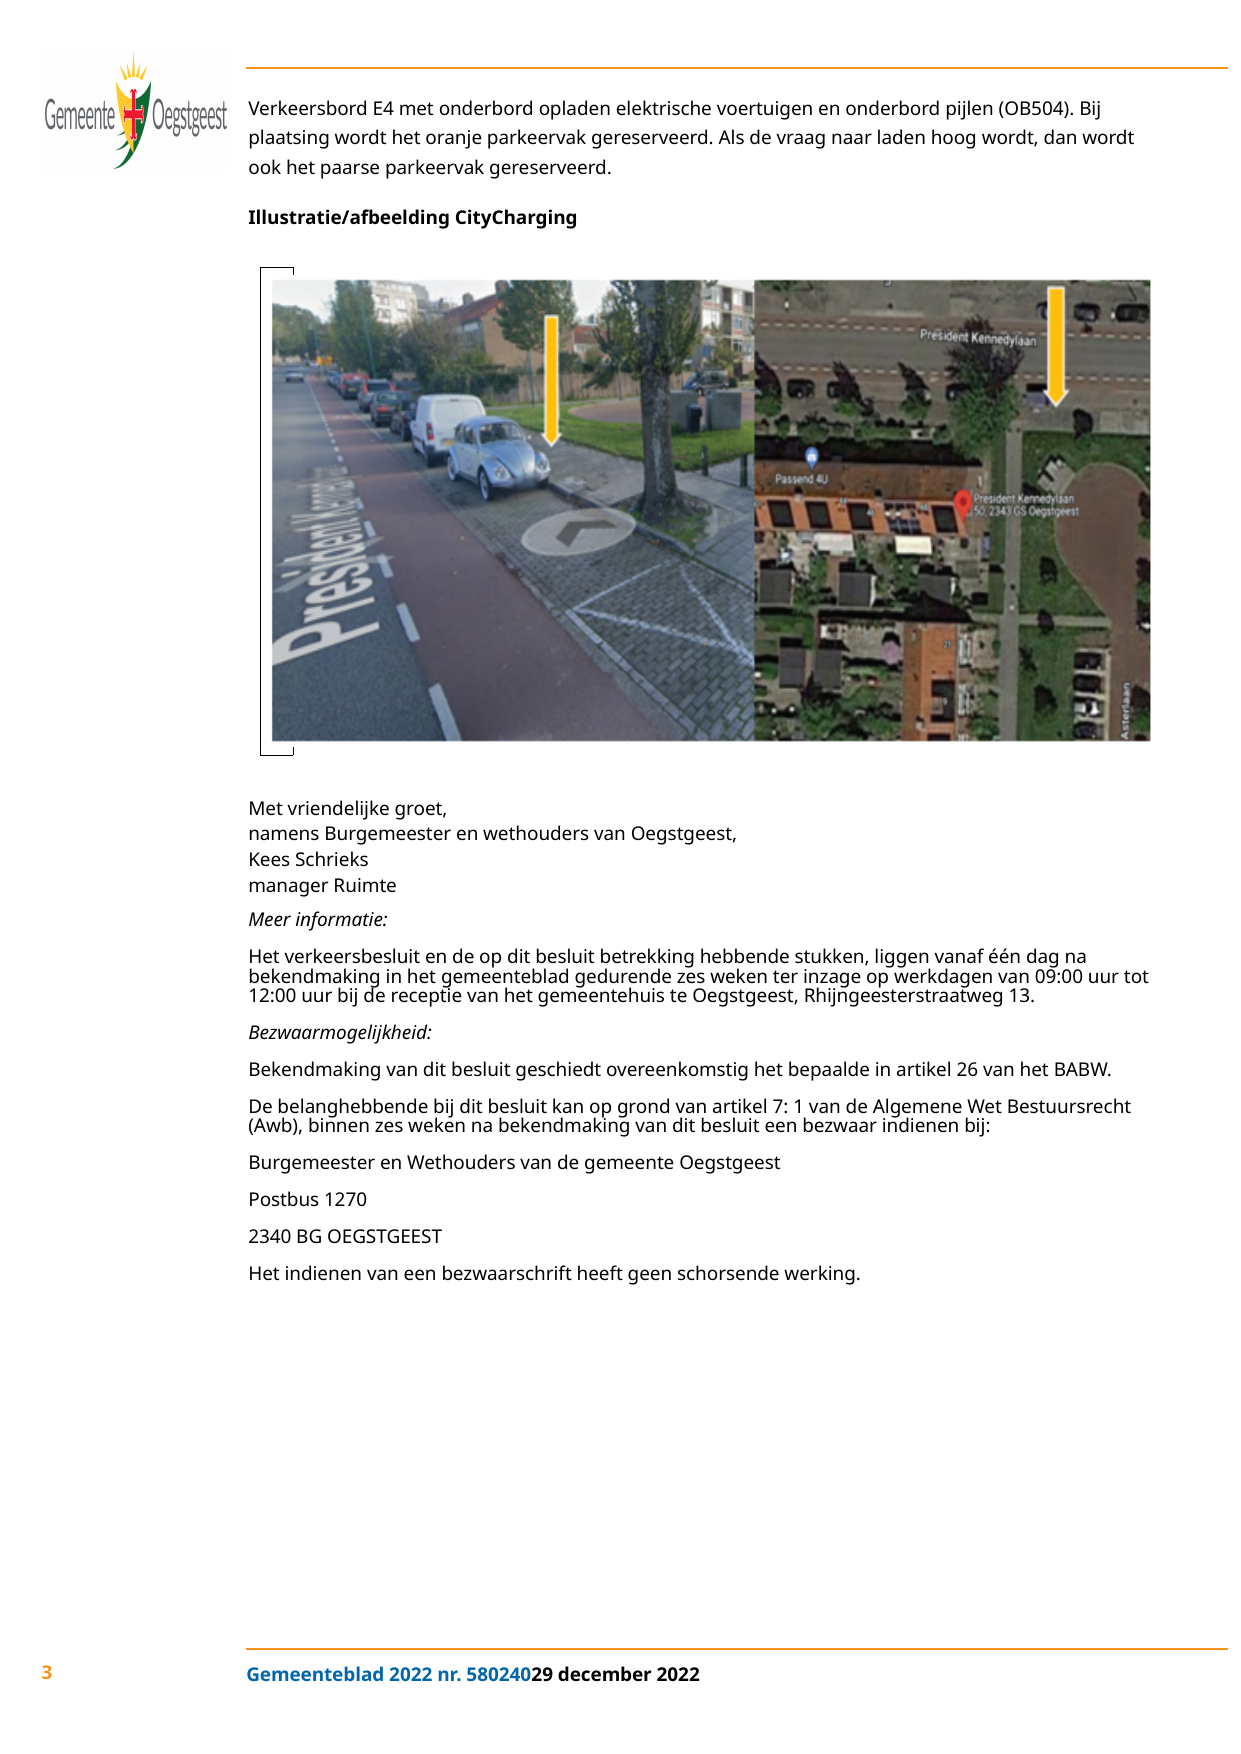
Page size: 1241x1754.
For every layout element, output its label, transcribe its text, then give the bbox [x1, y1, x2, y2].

text Bezwaarmogelijkheid: [248, 1024, 1152, 1043]
text De belanghebbende bij dit besluit kan op grond van artikel 7: 1 van de Algemene Wet Bestuursrecht (Awb), binnen zes weken na bekendmaking van dit besluit een bezwaar indienen bij: [248, 1098, 1152, 1136]
text manager Ruimte [248, 872, 1152, 898]
text Kees Schrieks [248, 846, 1152, 872]
picture [268, 275, 1155, 747]
text namens Burgemeester en wethouders van Oegstgeest, [248, 821, 1152, 846]
text Burgemeester en Wethouders van de gemeente Oegstgeest [248, 1154, 1152, 1173]
text Het verkeersbesluit en de op dit besluit betrekking hebbende stukken, liggen vanaf één dag na bekendmaking in het gemeenteblad gedurende zes weken ter inzage op werkdagen van 09:00 uur tot 12:00 uur bij de receptie van het gemeentehuis te Oegstgeest, Rhijngeesterstraatweg 13. [248, 948, 1152, 1006]
text Illustratie/afbeelding CityCharging [248, 204, 1152, 230]
text Het indienen van een bezwaarschrift heeft geen schorsende werking. [248, 1265, 1152, 1284]
picture [41, 47, 231, 172]
text Verkeersbord E4 met onderbord opladen elektrische voertuigen en onderbord pijlen (OB504). Bij plaatsing wordt het oranje parkeervak gereserveerd. Als de vraag naar laden hoog wordt, dan wordt ook het paarse parkeervak gereserveerd. [248, 95, 1152, 180]
text Meer informatie: [248, 911, 1152, 931]
text Bekendmaking van dit besluit geschiedt overeenkomstig het bepaalde in artikel 26 van het BABW. [248, 1061, 1152, 1080]
text 2340 BG OEGSTGEEST [248, 1228, 1152, 1247]
text Postbus 1270 [248, 1191, 1152, 1210]
text Met vriendelijke groet, [248, 795, 1152, 821]
